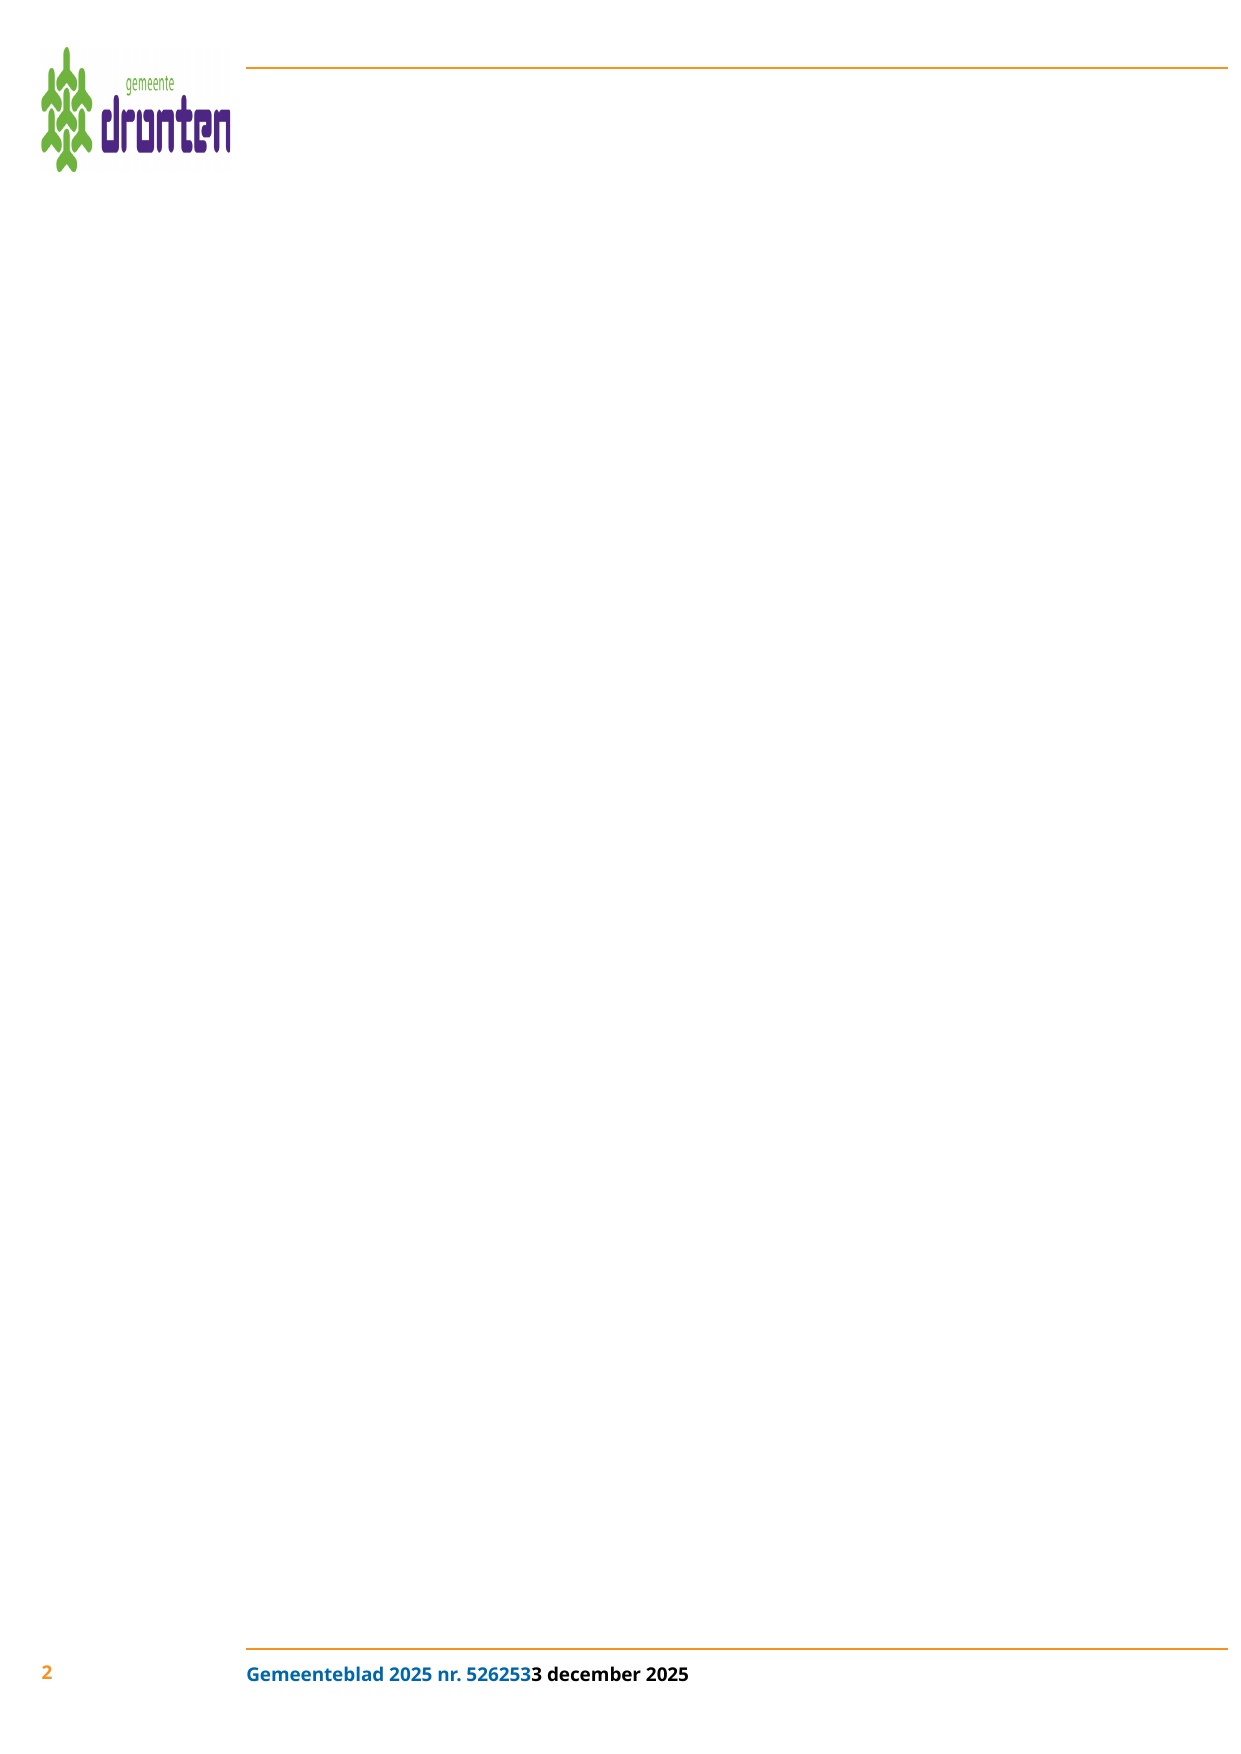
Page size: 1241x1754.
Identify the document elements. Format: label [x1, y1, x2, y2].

picture [41, 47, 231, 172]
